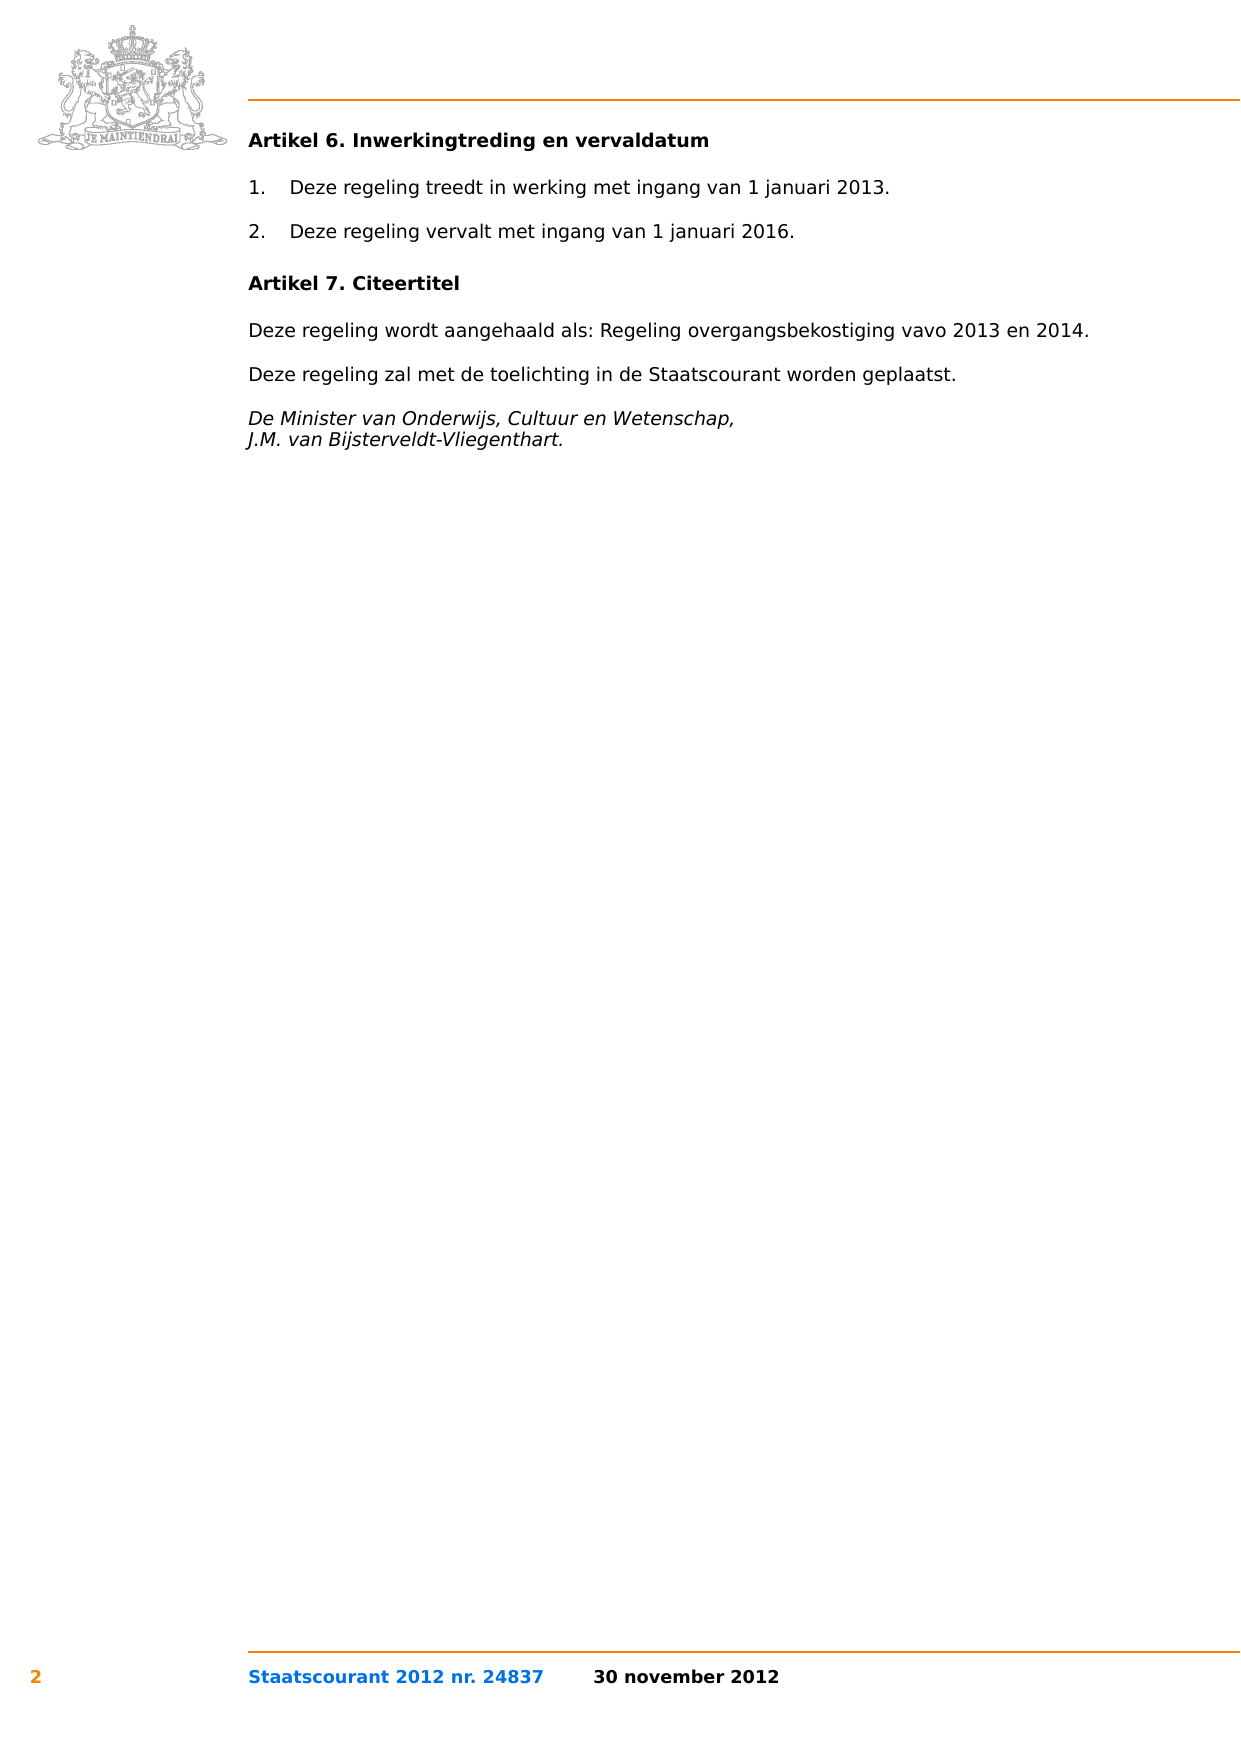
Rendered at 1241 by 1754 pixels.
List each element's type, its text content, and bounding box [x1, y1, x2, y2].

text 2. Deze regeling vervalt met ingang van 1 januari 2016. [248, 221, 1163, 243]
subtitle Artikel 6. Inwerkingtreding en vervaldatum [248, 130, 1163, 152]
text 1. Deze regeling treedt in werking met ingang van 1 januari 2013. [248, 177, 1163, 199]
subtitle Artikel 7. Citeertitel [248, 273, 1163, 295]
picture [38, 25, 227, 150]
text Deze regeling wordt aangehaald als: Regeling overgangsbekostiging vavo 2013 en 2014. [248, 320, 1163, 342]
text De Minister van Onderwijs, Cultuur en Wetenschap, J.M. van Bijsterveldt-Vliegenthart. [248, 407, 1163, 451]
text Deze regeling zal met de toelichting in de Staatscourant worden geplaatst. [248, 363, 1163, 386]
